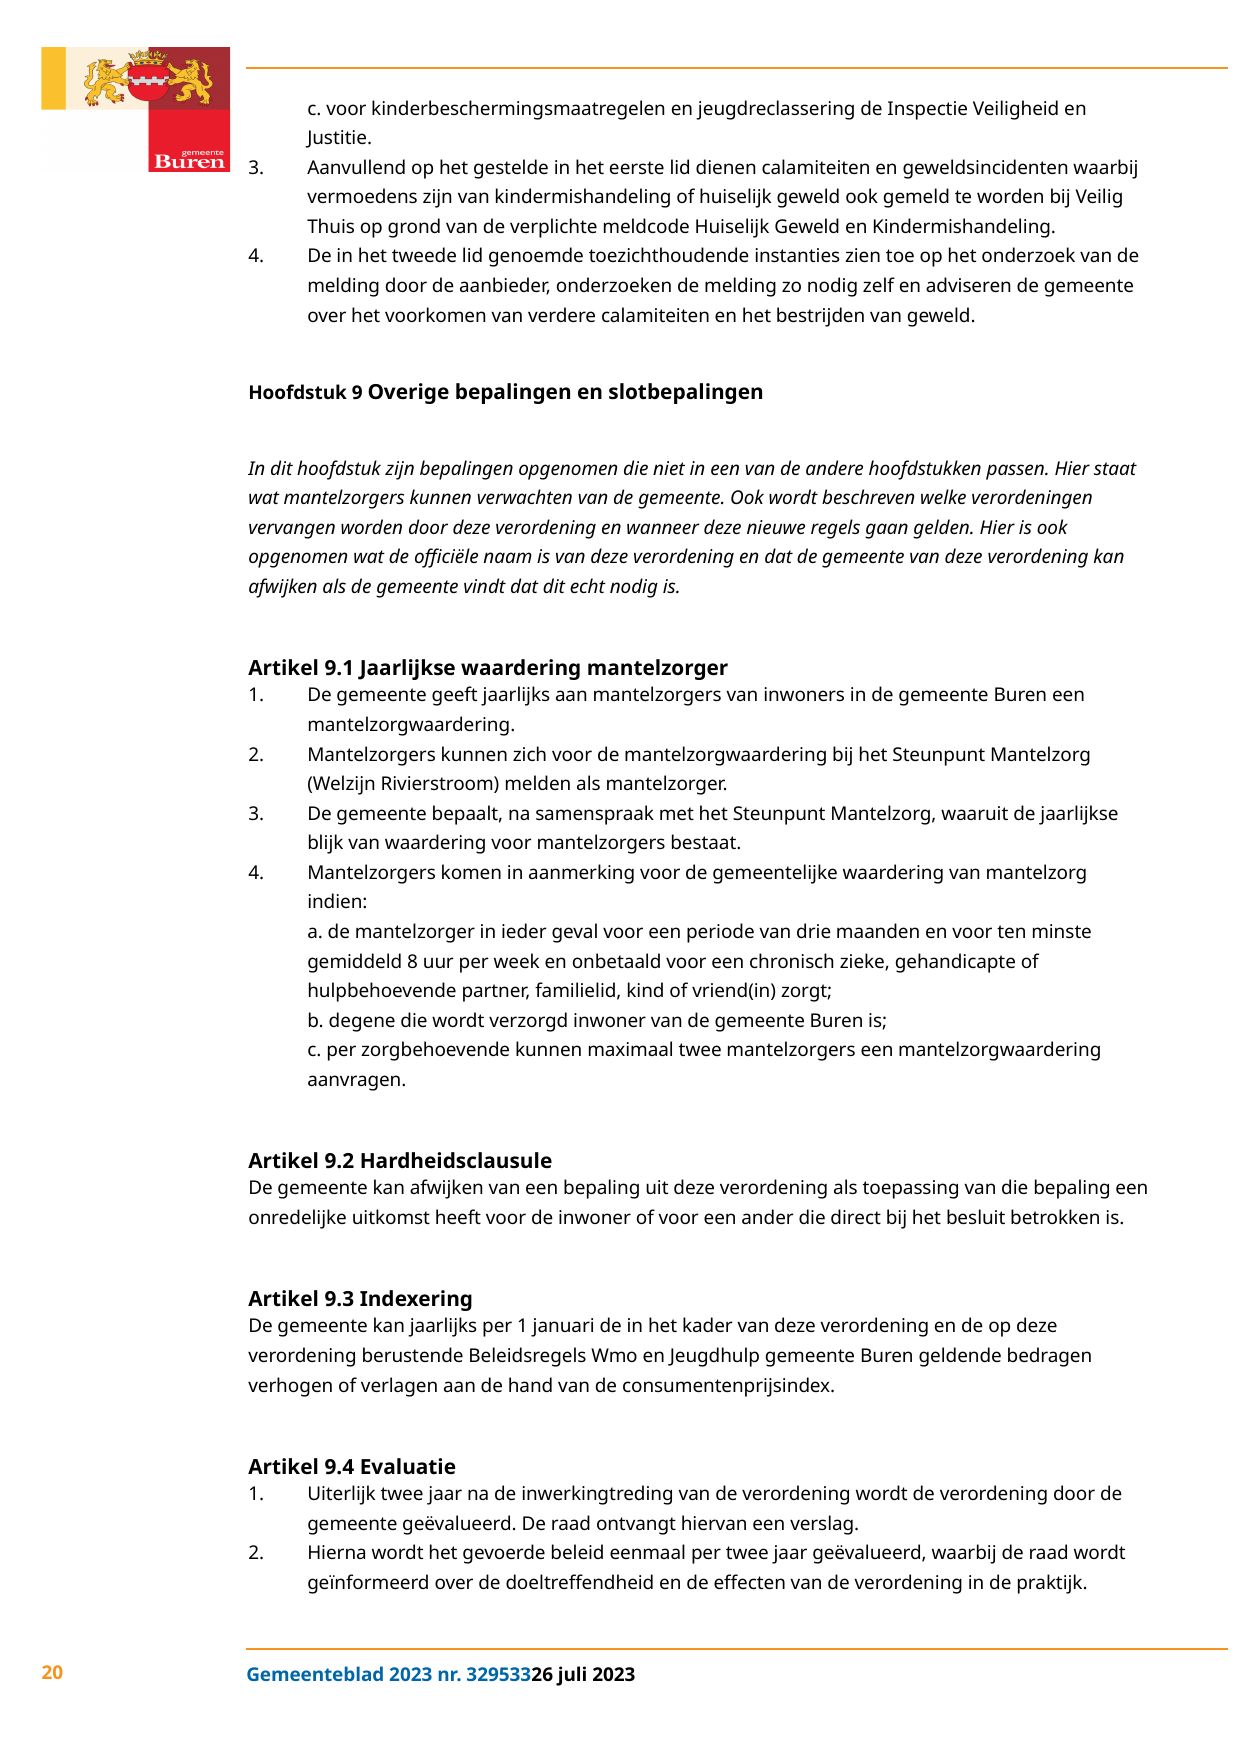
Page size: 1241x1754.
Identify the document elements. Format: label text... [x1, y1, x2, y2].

list c. per zorgbehoevende kunnen maximaal twee mantelzorgers een mantelzorgwaardering aanvragen. [248, 1037, 1152, 1092]
list b. degene die wordt verzorgd inwoner van de gemeente Buren is; [248, 1007, 1152, 1033]
text Artikel 9.3 Indexering [248, 1284, 1152, 1313]
list Mantelzorgers kunnen zich voor de mantelzorgwaardering bij het Steunpunt Mantelzorg (Welzijn Rivierstroom) melden als mantelzorger. [248, 741, 1152, 796]
list De gemeente bepaalt, na samenspraak met het Steunpunt Mantelzorg, waaruit de jaarlijkse blijk van waardering voor mantelzorgers bestaat. [248, 800, 1152, 855]
list Aanvullend op het gestelde in het eerste lid dienen calamiteiten en geweldsincidenten waarbij vermoedens zijn van kindermishandeling of huiselijk geweld ook gemeld te worden bij Veilig Thuis op grond van de verplichte meldcode Huiselijk Geweld en Kindermishandeling. [248, 154, 1152, 239]
text Artikel 9.1 Jaarlijkse waardering mantelzorger [248, 653, 1152, 682]
list De in het tweede lid genoemde toezichthoudende instanties zien toe op het onderzoek van de melding door de aanbieder, onderzoeken de melding zo nodig zelf en adviseren de gemeente over het voorkomen van verdere calamiteiten en het bestrijden van geweld. [248, 243, 1152, 328]
list Hierna wordt het gevoerde beleid eenmaal per twee jaar geëvalueerd, waarbij de raad wordt geïnformeerd over de doeltreffendheid en de effecten van de verordening in de praktijk. [248, 1539, 1152, 1595]
list c. voor kinderbeschermingsmaatregelen en jeugdreclassering de Inspectie Veiligheid en Justitie. [248, 95, 1152, 150]
list a. de mantelzorger in ieder geval voor een periode van drie maanden en voor ten minste gemiddeld 8 uur per week en onbetaald voor een chronisch zieke, gehandicapte of hulpbehoevende partner, familielid, kind of vriend(in) zorgt; [248, 918, 1152, 1003]
list Uiterlijk twee jaar na de inwerkingtreding van de verordening wordt de verordening door de gemeente geëvalueerd. De raad ontvangt hiervan een verslag. [248, 1480, 1152, 1536]
text Artikel 9.2 Hardheidsclausule [248, 1146, 1152, 1174]
text In dit hoofdstuk zijn bepalingen opgenomen die niet in een van de andere hoofdstukken passen. Hier staat wat mantelzorgers kunnen verwachten van de gemeente. Ook wordt beschreven welke verordeningen vervangen worden door deze verordening en wanneer deze nieuwe regels gaan gelden. Hier is ook opgenomen wat de officiële naam is van deze verordening en dat de gemeente van deze verordening kan afwijken als de gemeente vindt dat dit echt nodig is. [248, 455, 1152, 599]
text De gemeente kan jaarlijks per 1 januari de in het kader van deze verordening en de op deze verordening berustende Beleidsregels Wmo en Jeugdhulp gemeente Buren geldende bedragen verhogen of verlagen aan de hand van de consumentenprijsindex. [248, 1313, 1152, 1397]
text Hoofdstuk 9 Overige bepalingen en slotbepalingen [248, 377, 1152, 406]
picture [41, 47, 231, 172]
text De gemeente kan afwijken van een bepaling uit deze verordening als toepassing van die bepaling een onredelijke uitkomst heeft voor de inwoner of voor een ander die direct bij het besluit betrokken is. [248, 1174, 1152, 1230]
text Artikel 9.4 Evaluatie [248, 1452, 1152, 1480]
list De gemeente geeft jaarlijks aan mantelzorgers van inwoners in de gemeente Buren een mantelzorgwaardering. [248, 682, 1152, 737]
list Mantelzorgers komen in aanmerking voor de gemeentelijke waardering van mantelzorg indien: [248, 859, 1152, 914]
